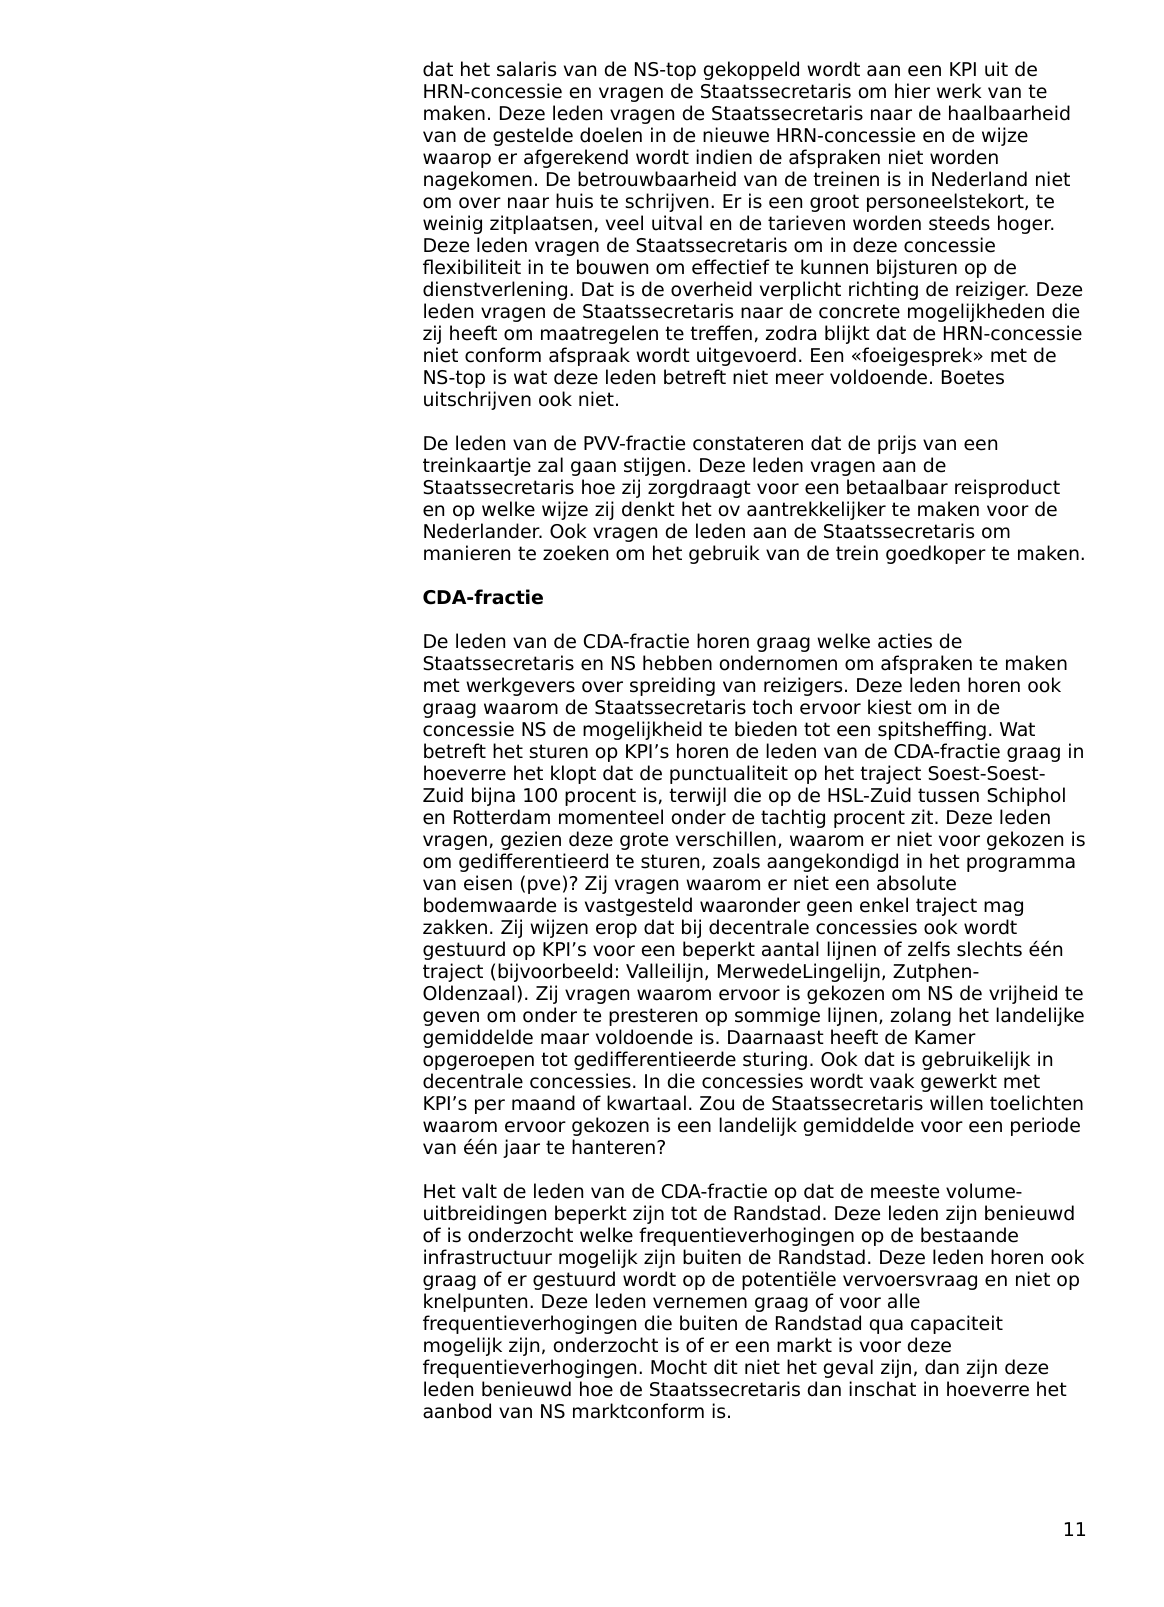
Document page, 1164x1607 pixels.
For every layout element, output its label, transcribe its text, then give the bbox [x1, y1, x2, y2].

text dat het salaris van de NS-top gekoppeld wordt aan een KPI uit de HRN-concessie en vragen de Staatssecretaris om hier werk van te maken. Deze leden vragen de Staatssecretaris naar de haalbaarheid van de gestelde doelen in de nieuwe HRN-concessie en de wijze waarop er afgerekend wordt indien de afspraken niet worden nagekomen. De betrouwbaarheid van de treinen is in Nederland niet om over naar huis te schrijven. Er is een groot personeelstekort, te weinig zitplaatsen, veel uitval en de tarieven worden steeds hoger. Deze leden vragen de Staatssecretaris om in deze concessie flexibiliteit in te bouwen om effectief te kunnen bijsturen op de dienstverlening. Dat is de overheid verplicht richting de reiziger. Deze leden vragen de Staatssecretaris naar de concrete mogelijkheden die zij heeft om maatregelen te treffen, zodra blijkt dat de HRN-concessie niet conform afspraak wordt uitgevoerd. Een «foeigesprek» met de NS-top is wat deze leden betreft niet meer voldoende. Boetes uitschrijven ook niet. [422, 59, 1087, 411]
text De leden van de PVV-fractie constateren dat de prijs van een treinkaartje zal gaan stijgen. Deze leden vragen aan de Staatssecretaris hoe zij zorgdraagt voor een betaalbaar reisproduct en op welke wijze zij denkt het ov aantrekkelijker te maken voor de Nederlander. Ook vragen de leden aan de Staatssecretaris om manieren te zoeken om het gebruik van de trein goedkoper te maken. [422, 433, 1087, 565]
text Het valt de leden van de CDA-fractie op dat de meeste volume-uitbreidingen beperkt zijn tot de Randstad. Deze leden zijn benieuwd of is onderzocht welke frequentieverhogingen op de bestaande infrastructuur mogelijk zijn buiten de Randstad. Deze leden horen ook graag of er gestuurd wordt op de potentiële vervoersvraag en niet op knelpunten. Deze leden vernemen graag of voor alle frequentieverhogingen die buiten de Randstad qua capaciteit mogelijk zijn, onderzocht is of er een markt is voor deze frequentieverhogingen. Mocht dit niet het geval zijn, dan zijn deze leden benieuwd hoe de Staatssecretaris dan inschat in hoeverre het aanbod van NS marktconform is. [422, 1181, 1087, 1423]
text De leden van de CDA-fractie horen graag welke acties de Staatssecretaris en NS hebben ondernomen om afspraken te maken met werkgevers over spreiding van reizigers. Deze leden horen ook graag waarom de Staatssecretaris toch ervoor kiest om in de concessie NS de mogelijkheid te bieden tot een spitsheffing. Wat betreft het sturen op KPI’s horen de leden van de CDA-fractie graag in hoeverre het klopt dat de punctualiteit op het traject Soest-Soest-Zuid bijna 100 procent is, terwijl die op de HSL-Zuid tussen Schiphol en Rotterdam momenteel onder de tachtig procent zit. Deze leden vragen, gezien deze grote verschillen, waarom er niet voor gekozen is om gedifferentieerd te sturen, zoals aangekondigd in het programma van eisen (pve)? Zij vragen waarom er niet een absolute bodemwaarde is vastgesteld waaronder geen enkel traject mag zakken. Zij wijzen erop dat bij decentrale concessies ook wordt gestuurd op KPI’s voor een beperkt aantal lijnen of zelfs slechts één traject (bijvoorbeeld: Valleilijn, MerwedeLingelijn, Zutphen-Oldenzaal). Zij vragen waarom ervoor is gekozen om NS de vrijheid te geven om onder te presteren op sommige lijnen, zolang het landelijke gemiddelde maar voldoende is. Daarnaast heeft de Kamer opgeroepen tot gedifferentieerde sturing. Ook dat is gebruikelijk in decentrale concessies. In die concessies wordt vaak gewerkt met KPI’s per maand of kwartaal. Zou de Staatssecretaris willen toelichten waarom ervoor gekozen is een landelijk gemiddelde voor een periode van één jaar te hanteren? [422, 631, 1087, 1159]
subtitle CDA-fractie [422, 587, 1087, 609]
